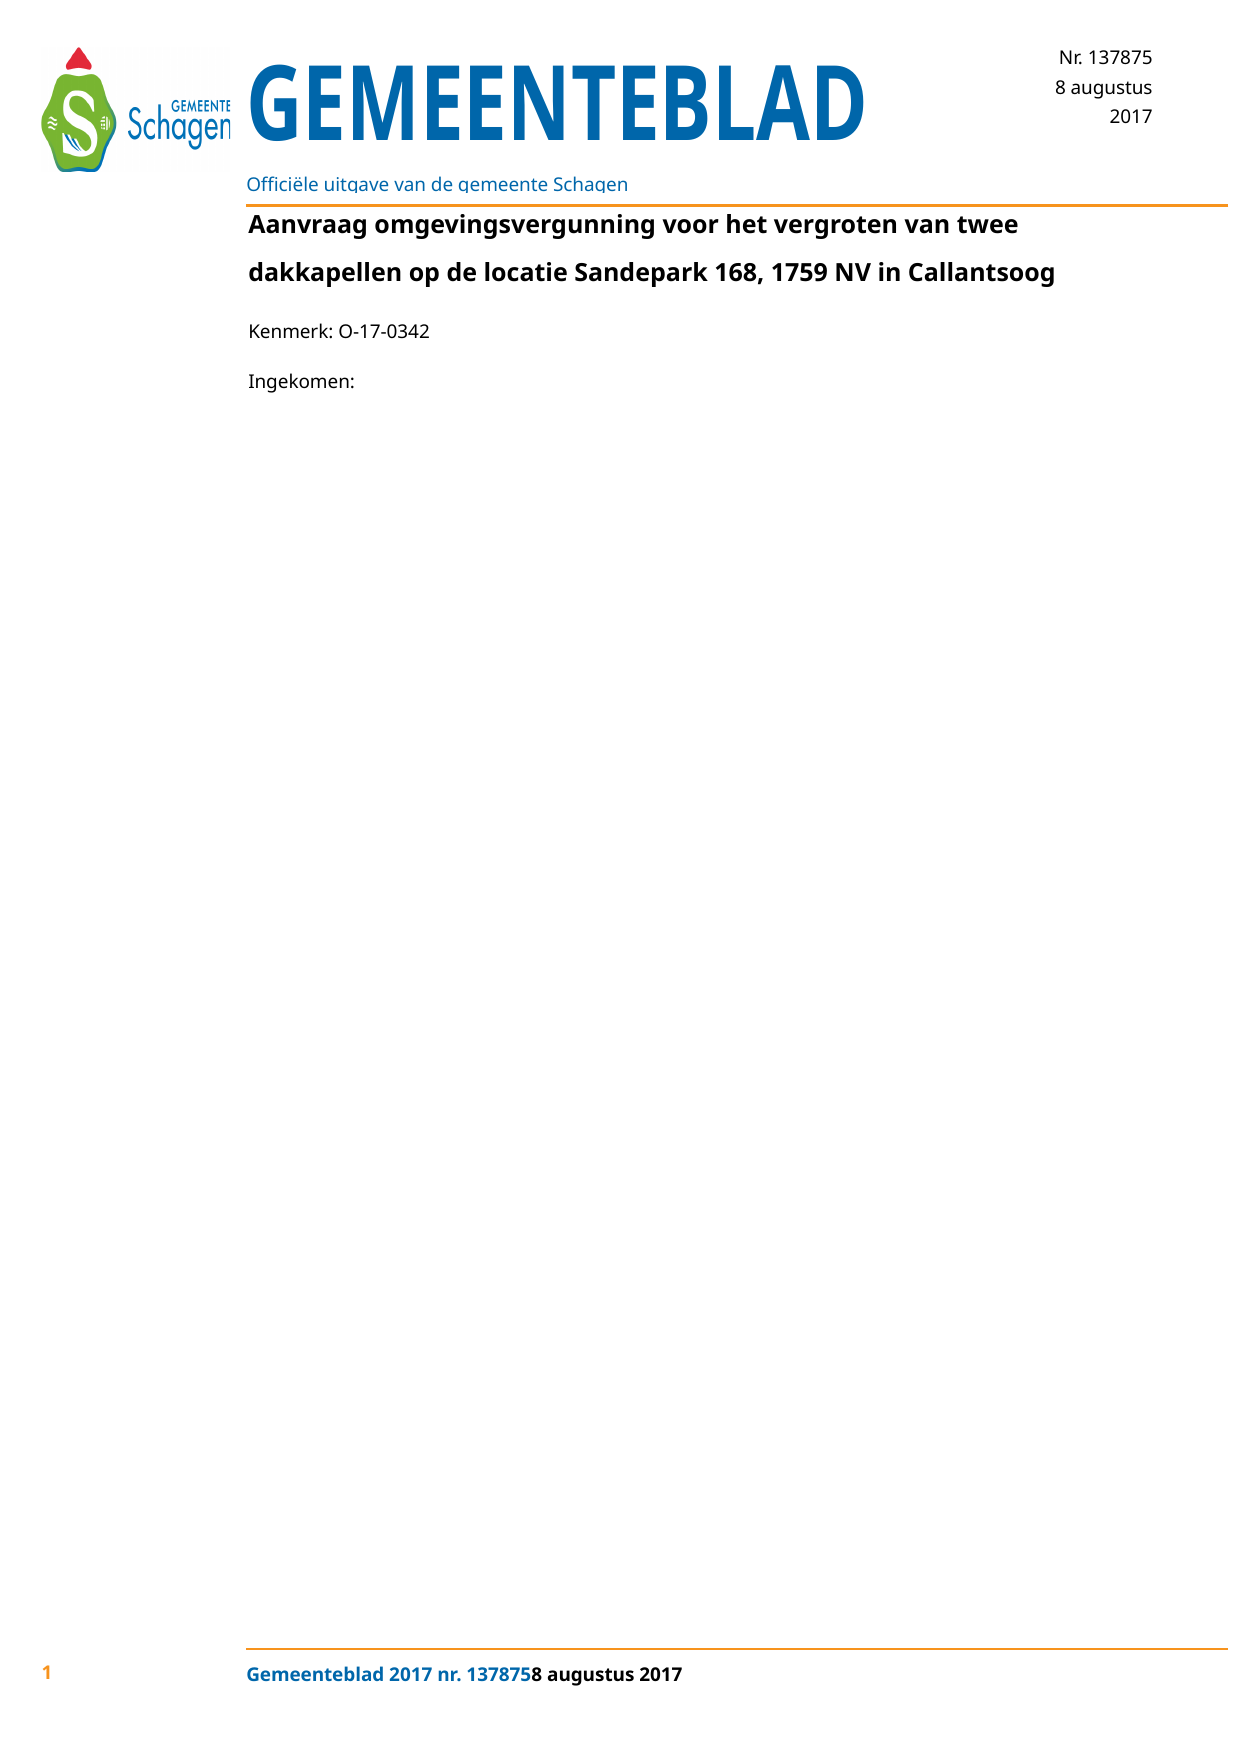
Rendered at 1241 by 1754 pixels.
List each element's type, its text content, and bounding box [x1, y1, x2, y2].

text Ingekomen: [248, 368, 1152, 394]
text Aanvraag omgevingsvergunning voor het vergroten van twee dakkapellen op de locatie Sandepark 168, 1759 NV in Callantsoog [248, 207, 1152, 288]
picture [41, 47, 231, 172]
text Kenmerk: O-17-0342 [248, 318, 1152, 344]
